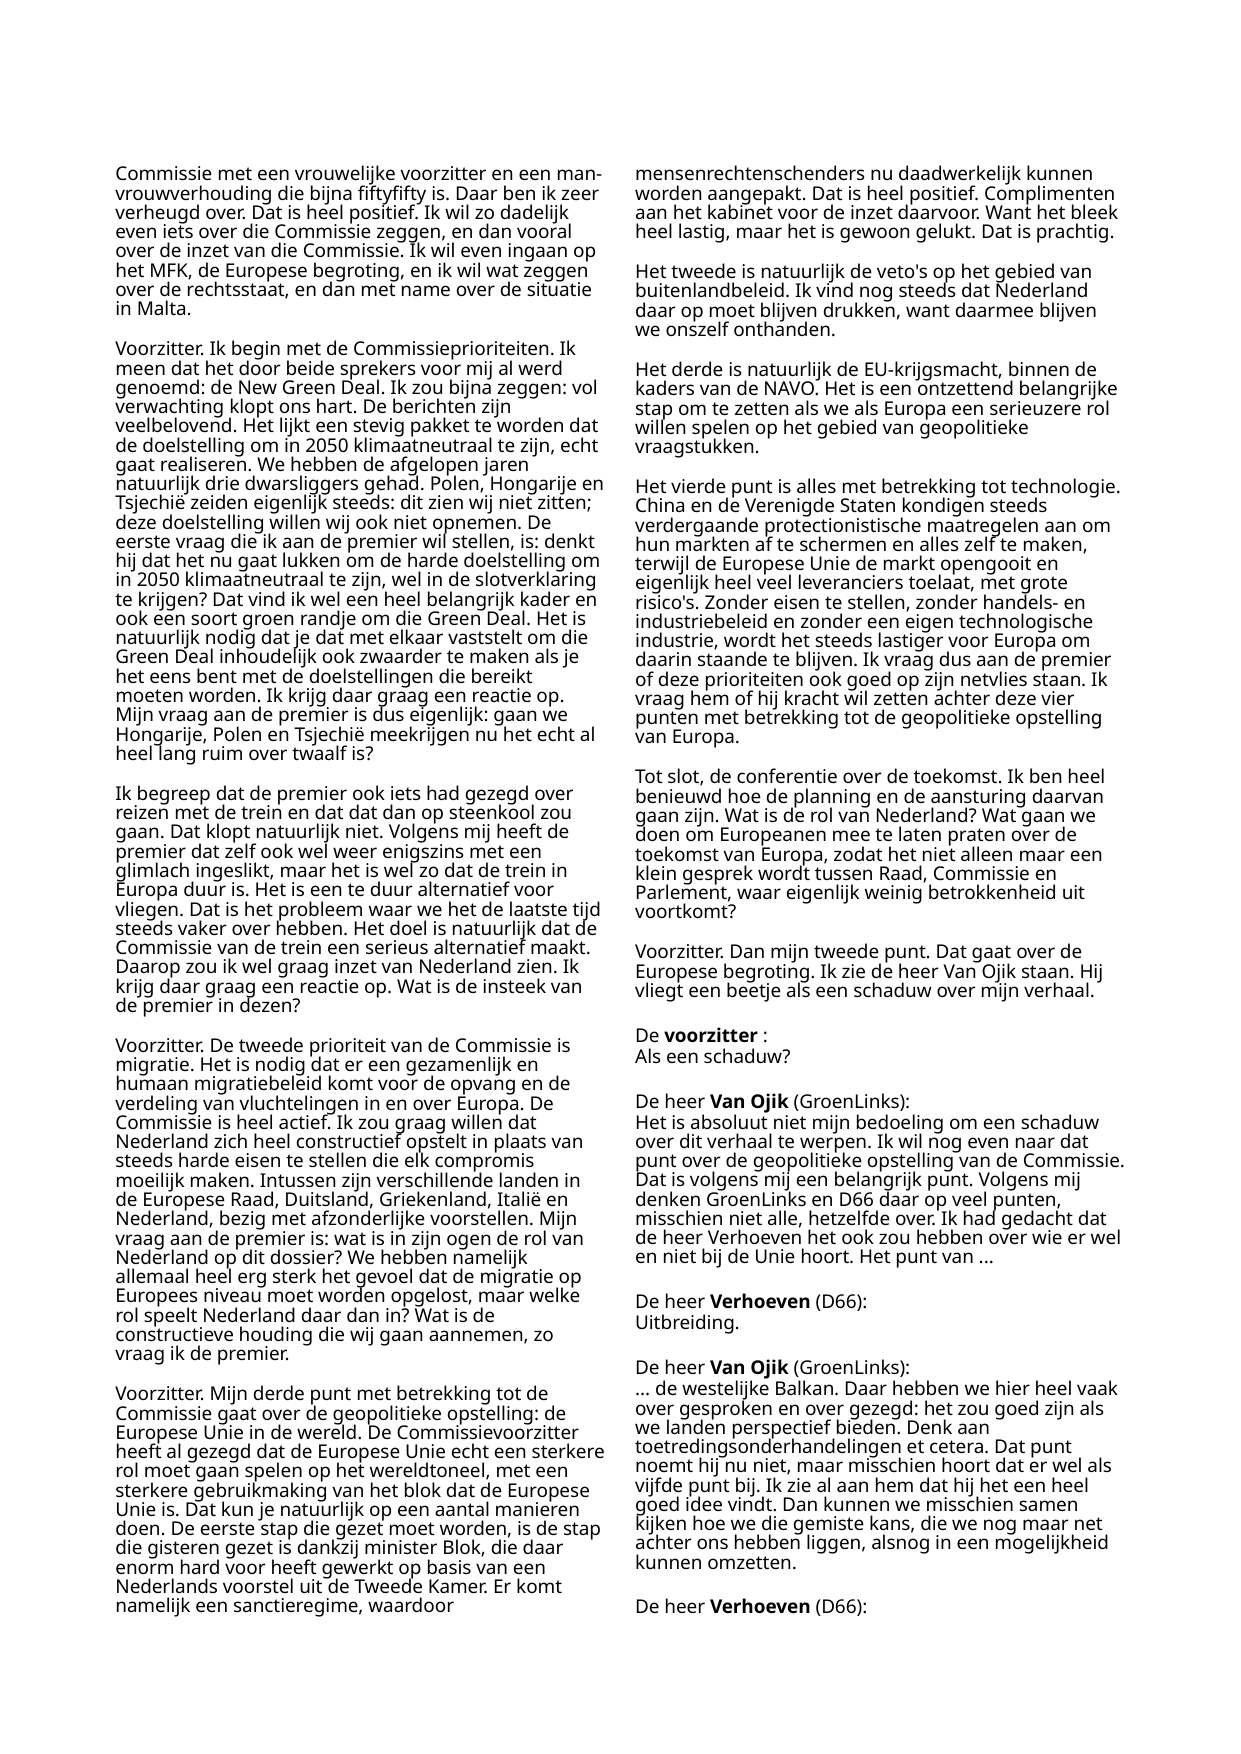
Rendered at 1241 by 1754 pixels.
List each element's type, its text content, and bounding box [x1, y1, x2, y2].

text Als een schaduw? [635, 1048, 1125, 1067]
text De heer Verhoeven (D66): [635, 1594, 1125, 1619]
text Het tweede is natuurlijk de veto's op het gebied van buitenlandbeleid. Ik vind nog steeds dat Nederland daar op moet blijven drukken, want daarmee blijven we onszelf onthanden. [635, 263, 1125, 340]
text De voorzitter : [635, 1022, 1125, 1048]
text Tot slot, de conferentie over de toekomst. Ik ben heel benieuwd hoe de planning en de aansturing daarvan gaan zijn. Wat is de rol van Nederland? Wat gaan we doen om Europeanen mee te laten praten over de toekomst van Europa, zodat het niet alleen maar een klein gesprek wordt tussen Raad, Commissie en Parlement, waar eigenlijk weinig betrokkenheid uit voortkomt? [635, 768, 1125, 923]
text Voorzitter. Ik begin met de Commissieprioriteiten. Ik meen dat het door beide sprekers voor mij al werd genoemd: de New Green Deal. Ik zou bijna zeggen: vol verwachting klopt ons hart. De berichten zijn veelbelovend. Het lijkt een stevig pakket te worden dat de doelstelling om in 2050 klimaatneutraal te zijn, echt gaat realiseren. We hebben de afgelopen jaren natuurlijk drie dwarsliggers gehad. Polen, Hongarije en Tsjechië zeiden eigenlijk steeds: dit zien wij niet zitten; deze doelstelling willen wij ook niet opnemen. De eerste vraag die ik aan de premier wil stellen, is: denkt hij dat het nu gaat lukken om de harde doelstelling om in 2050 klimaatneutraal te zijn, wel in de slotverklaring te krijgen? Dat vind ik wel een heel belangrijk kader en ook een soort groen randje om die Green Deal. Het is natuurlijk nodig dat je dat met elkaar vaststelt om die Green Deal inhoudelijk ook zwaarder te maken als je het eens bent met de doelstellingen die bereikt moeten worden. Ik krijg daar graag een reactie op. Mijn vraag aan de premier is dus eigenlijk: gaan we Hongarije, Polen en Tsjechië meekrijgen nu het echt al heel lang ruim over twaalf is? [115, 340, 605, 764]
text Commissie met een vrouwelijke voorzitter en een man-vrouwverhouding die bijna fiftyfifty is. Daar ben ik zeer verheugd over. Dat is heel positief. Ik wil zo dadelijk even iets over die Commissie zeggen, en dan vooral over de inzet van die Commissie. Ik wil even ingaan op het MFK, de Europese begroting, en ik wil wat zeggen over de rechtsstaat, en dan met name over de situatie in Malta. [115, 165, 605, 319]
text Het derde is natuurlijk de EU-krijgsmacht, binnen de kaders van de NAVO. Het is een ontzettend belangrijke stap om te zetten als we als Europa een serieuzere rol willen spelen op het gebied van geopolitieke vraagstukken. [635, 361, 1125, 457]
text De heer Van Ojik (GroenLinks): [635, 1354, 1125, 1380]
text Voorzitter. Mijn derde punt met betrekking tot de Commissie gaat over de geopolitieke opstelling: de Europese Unie in de wereld. De Commissievoorzitter heeft al gezegd dat de Europese Unie echt een sterkere rol moet gaan spelen op het wereldtoneel, met een sterkere gebruikmaking van het blok dat de Europese Unie is. Dat kun je natuurlijk op een aantal manieren doen. De eerste stap die gezet moet worden, is de stap die gisteren gezet is dankzij minister Blok, die daar enorm hard voor heeft gewerkt op basis van een Nederlands voorstel uit de Tweede Kamer. Er komt namelijk een sanctieregime, waardoor [115, 1385, 605, 1616]
text De heer Van Ojik (GroenLinks): [635, 1088, 1125, 1114]
text Ik begreep dat de premier ook iets had gezegd over reizen met de trein en dat dat dan op steenkool zou gaan. Dat klopt natuurlijk niet. Volgens mij heeft de premier dat zelf ook wel weer enigszins met een glimlach ingeslikt, maar het is wel zo dat de trein in Europa duur is. Het is een te duur alternatief voor vliegen. Dat is het probleem waar we het de laatste tijd steeds vaker over hebben. Het doel is natuurlijk dat de Commissie van de trein een serieus alternatief maakt. Daarop zou ik wel graag inzet van Nederland zien. Ik krijg daar graag een reactie op. Wat is de insteek van de premier in dezen? [115, 785, 605, 1016]
text Voorzitter. Dan mijn tweede punt. Dat gaat over de Europese begroting. Ik zie de heer Van Ojik staan. Hij vliegt een beetje als een schaduw over mijn verhaal. [635, 943, 1125, 1001]
text mensenrechtenschenders nu daadwerkelijk kunnen worden aangepakt. Dat is heel positief. Complimenten aan het kabinet voor de inzet daarvoor. Want het bleek heel lastig, maar het is gewoon gelukt. Dat is prachtig. [635, 165, 1125, 242]
text Het is absoluut niet mijn bedoeling om een schaduw over dit verhaal te werpen. Ik wil nog even naar dat punt over de geopolitieke opstelling van de Commissie. Dat is volgens mij een belangrijk punt. Volgens mij denken GroenLinks en D66 daar op veel punten, misschien niet alle, hetzelfde over. Ik had gedacht dat de heer Verhoeven het ook zou hebben over wie er wel en niet bij de Unie hoort. Het punt van ... [635, 1114, 1125, 1268]
text De heer Verhoeven (D66): [635, 1289, 1125, 1314]
text Het vierde punt is alles met betrekking tot technologie. China en de Verenigde Staten kondigen steeds verdergaande protectionistische maatregelen aan om hun markten af te schermen en alles zelf te maken, terwijl de Europese Unie de markt opengooit en eigenlijk heel veel leveranciers toelaat, met grote risico's. Zonder eisen te stellen, zonder handels- en industriebeleid en zonder een eigen technologische industrie, wordt het steeds lastiger voor Europa om daarin staande te blijven. Ik vraag dus aan de premier of deze prioriteiten ook goed op zijn netvlies staan. Ik vraag hem of hij kracht wil zetten achter deze vier punten met betrekking tot de geopolitieke opstelling van Europa. [635, 478, 1125, 748]
text Uitbreiding. [635, 1314, 1125, 1334]
text Voorzitter. De tweede prioriteit van de Commissie is migratie. Het is nodig dat er een gezamenlijk en humaan migratiebeleid komt voor de opvang en de verdeling van vluchtelingen in en over Europa. De Commissie is heel actief. Ik zou graag willen dat Nederland zich heel constructief opstelt in plaats van steeds harde eisen te stellen die elk compromis moeilijk maken. Intussen zijn verschillende landen in de Europese Raad, Duitsland, Griekenland, Italië en Nederland, bezig met afzonderlijke voorstellen. Mijn vraag aan de premier is: wat is in zijn ogen de rol van Nederland op dit dossier? We hebben namelijk allemaal heel erg sterk het gevoel dat de migratie op Europees niveau moet worden opgelost, maar welke rol speelt Nederland daar dan in? Wat is de constructieve houding die wij gaan aannemen, zo vraag ik de premier. [115, 1037, 605, 1364]
text ... de westelijke Balkan. Daar hebben we hier heel vaak over gesproken en over gezegd: het zou goed zijn als we landen perspectief bieden. Denk aan toetredingsonderhandelingen et cetera. Dat punt noemt hij nu niet, maar misschien hoort dat er wel als vijfde punt bij. Ik zie al aan hem dat hij het een heel goed idee vindt. Dan kunnen we misschien samen kijken hoe we die gemiste kans, die we nog maar net achter ons hebben liggen, alsnog in een mogelijkheid kunnen omzetten. [635, 1380, 1125, 1573]
